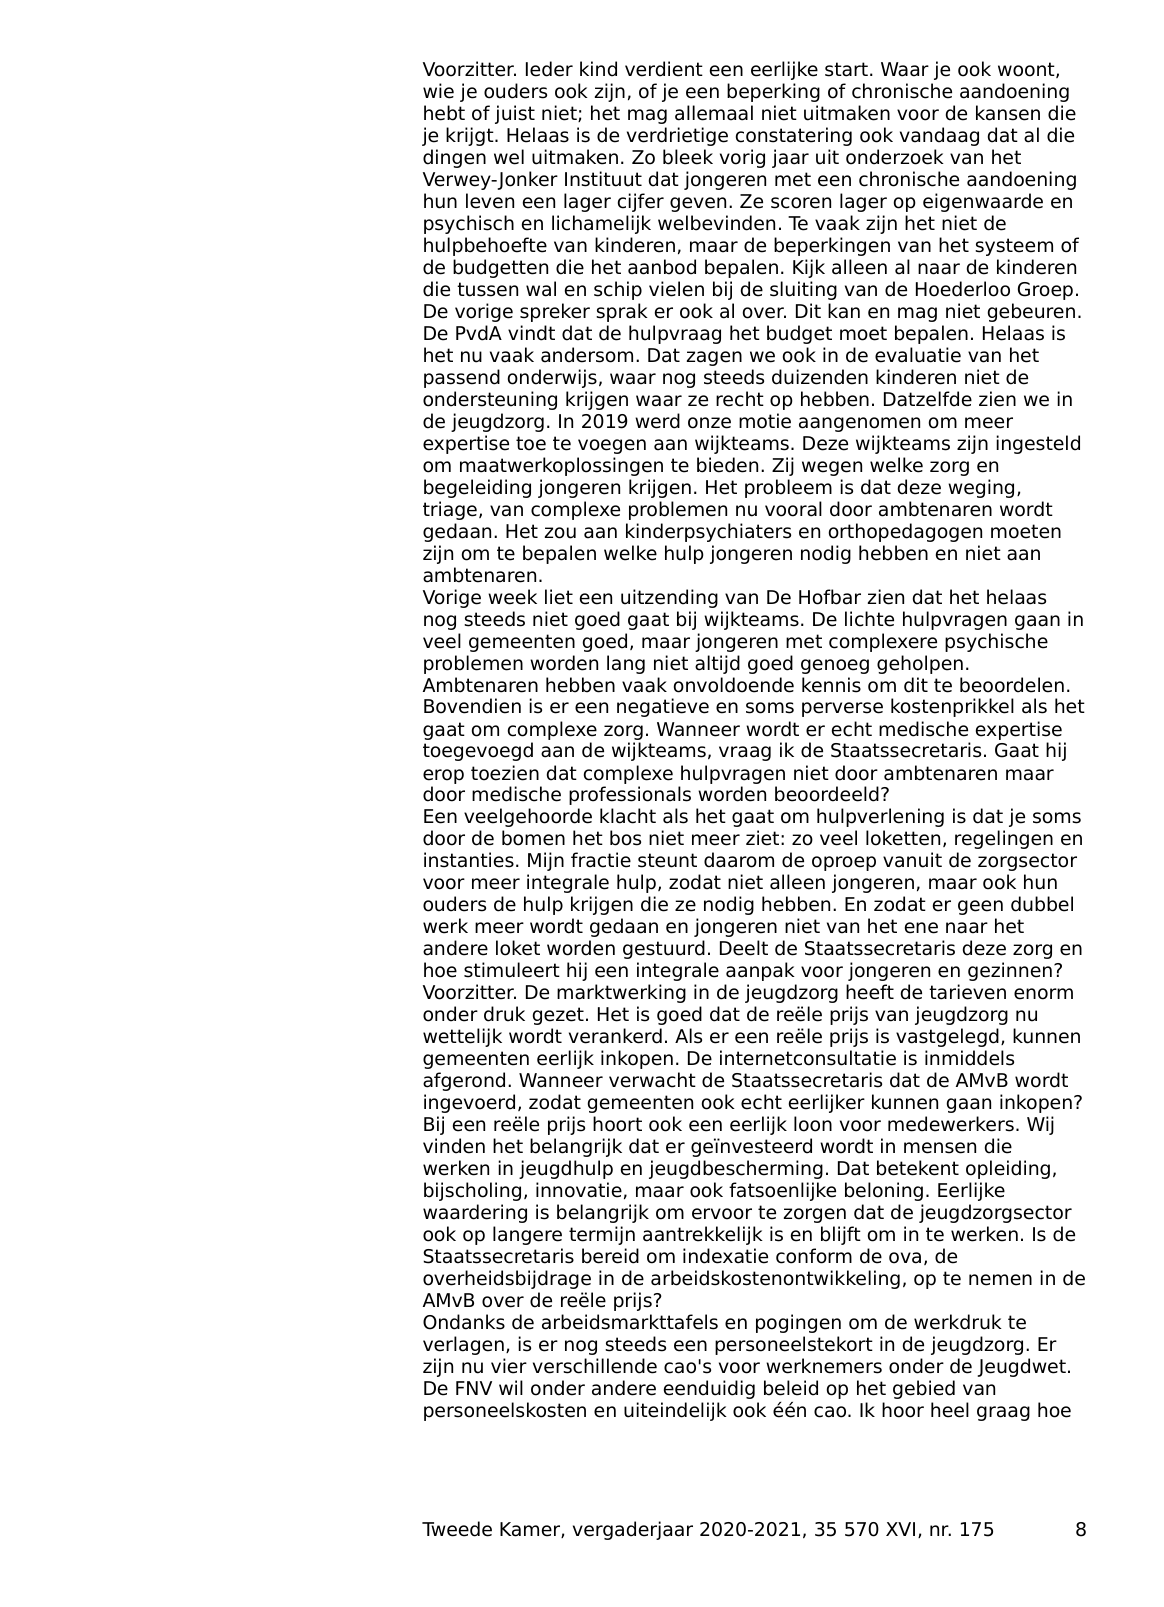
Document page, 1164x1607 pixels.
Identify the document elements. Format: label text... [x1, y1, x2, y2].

text Bij een reële prijs hoort ook een eerlijk loon voor medewerkers. Wij vinden het belangrijk dat er geïnvesteerd wordt in mensen die werken in jeugdhulp en jeugdbescherming. Dat betekent opleiding, bijscholing, innovatie, maar ook fatsoenlijke beloning. Eerlijke waardering is belangrijk om ervoor te zorgen dat de jeugdzorgsector ook op langere termijn aantrekkelijk is en blijft om in te werken. Is de Staatssecretaris bereid om indexatie conform de ova, de overheidsbijdrage in de arbeidskostenontwikkeling, op te nemen in de AMvB over de reële prijs? [422, 1114, 1087, 1312]
text Voorzitter. Ieder kind verdient een eerlijke start. Waar je ook woont, wie je ouders ook zijn, of je een beperking of chronische aandoening hebt of juist niet; het mag allemaal niet uitmaken voor de kansen die je krijgt. Helaas is de verdrietige constatering ook vandaag dat al die dingen wel uitmaken. Zo bleek vorig jaar uit onderzoek van het Verwey-Jonker Instituut dat jongeren met een chronische aandoening hun leven een lager cijfer geven. Ze scoren lager op eigenwaarde en psychisch en lichamelijk welbevinden. Te vaak zijn het niet de hulpbehoefte van kinderen, maar de beperkingen van het systeem of de budgetten die het aanbod bepalen. Kijk alleen al naar de kinderen die tussen wal en schip vielen bij de sluiting van de Hoederloo Groep. De vorige spreker sprak er ook al over. Dit kan en mag niet gebeuren. [422, 59, 1087, 323]
text De PvdA vindt dat de hulpvraag het budget moet bepalen. Helaas is het nu vaak andersom. Dat zagen we ook in de evaluatie van het passend onderwijs, waar nog steeds duizenden kinderen niet de ondersteuning krijgen waar ze recht op hebben. Datzelfde zien we in de jeugdzorg. In 2019 werd onze motie aangenomen om meer expertise toe te voegen aan wijkteams. Deze wijkteams zijn ingesteld om maatwerkoplossingen te bieden. Zij wegen welke zorg en begeleiding jongeren krijgen. Het probleem is dat deze weging, triage, van complexe problemen nu vooral door ambtenaren wordt gedaan. Het zou aan kinderpsychiaters en orthopedagogen moeten zijn om te bepalen welke hulp jongeren nodig hebben en niet aan ambtenaren. [422, 323, 1087, 587]
text Een veelgehoorde klacht als het gaat om hulpverlening is dat je soms door de bomen het bos niet meer ziet: zo veel loketten, regelingen en instanties. Mijn fractie steunt daarom de oproep vanuit de zorgsector voor meer integrale hulp, zodat niet alleen jongeren, maar ook hun ouders de hulp krijgen die ze nodig hebben. En zodat er geen dubbel werk meer wordt gedaan en jongeren niet van het ene naar het andere loket worden gestuurd. Deelt de Staatssecretaris deze zorg en hoe stimuleert hij een integrale aanpak voor jongeren en gezinnen? [422, 806, 1087, 982]
text Voorzitter. De marktwerking in de jeugdzorg heeft de tarieven enorm onder druk gezet. Het is goed dat de reële prijs van jeugdzorg nu wettelijk wordt verankerd. Als er een reële prijs is vastgelegd, kunnen gemeenten eerlijk inkopen. De internetconsultatie is inmiddels afgerond. Wanneer verwacht de Staatssecretaris dat de AMvB wordt ingevoerd, zodat gemeenten ook echt eerlijker kunnen gaan inkopen? [422, 982, 1087, 1114]
text Ondanks de arbeidsmarkttafels en pogingen om de werkdruk te verlagen, is er nog steeds een personeelstekort in de jeugdzorg. Er zijn nu vier verschillende cao's voor werknemers onder de Jeugdwet. De FNV wil onder andere eenduidig beleid op het gebied van personeelskosten en uiteindelijk ook één cao. Ik hoor heel graag hoe [422, 1312, 1087, 1422]
text Vorige week liet een uitzending van De Hofbar zien dat het helaas nog steeds niet goed gaat bij wijkteams. De lichte hulpvragen gaan in veel gemeenten goed, maar jongeren met complexere psychische problemen worden lang niet altijd goed genoeg geholpen. Ambtenaren hebben vaak onvoldoende kennis om dit te beoordelen. Bovendien is er een negatieve en soms perverse kostenprikkel als het gaat om complexe zorg. Wanneer wordt er echt medische expertise toegevoegd aan de wijkteams, vraag ik de Staatssecretaris. Gaat hij erop toezien dat complexe hulpvragen niet door ambtenaren maar door medische professionals worden beoordeeld? [422, 587, 1087, 806]
